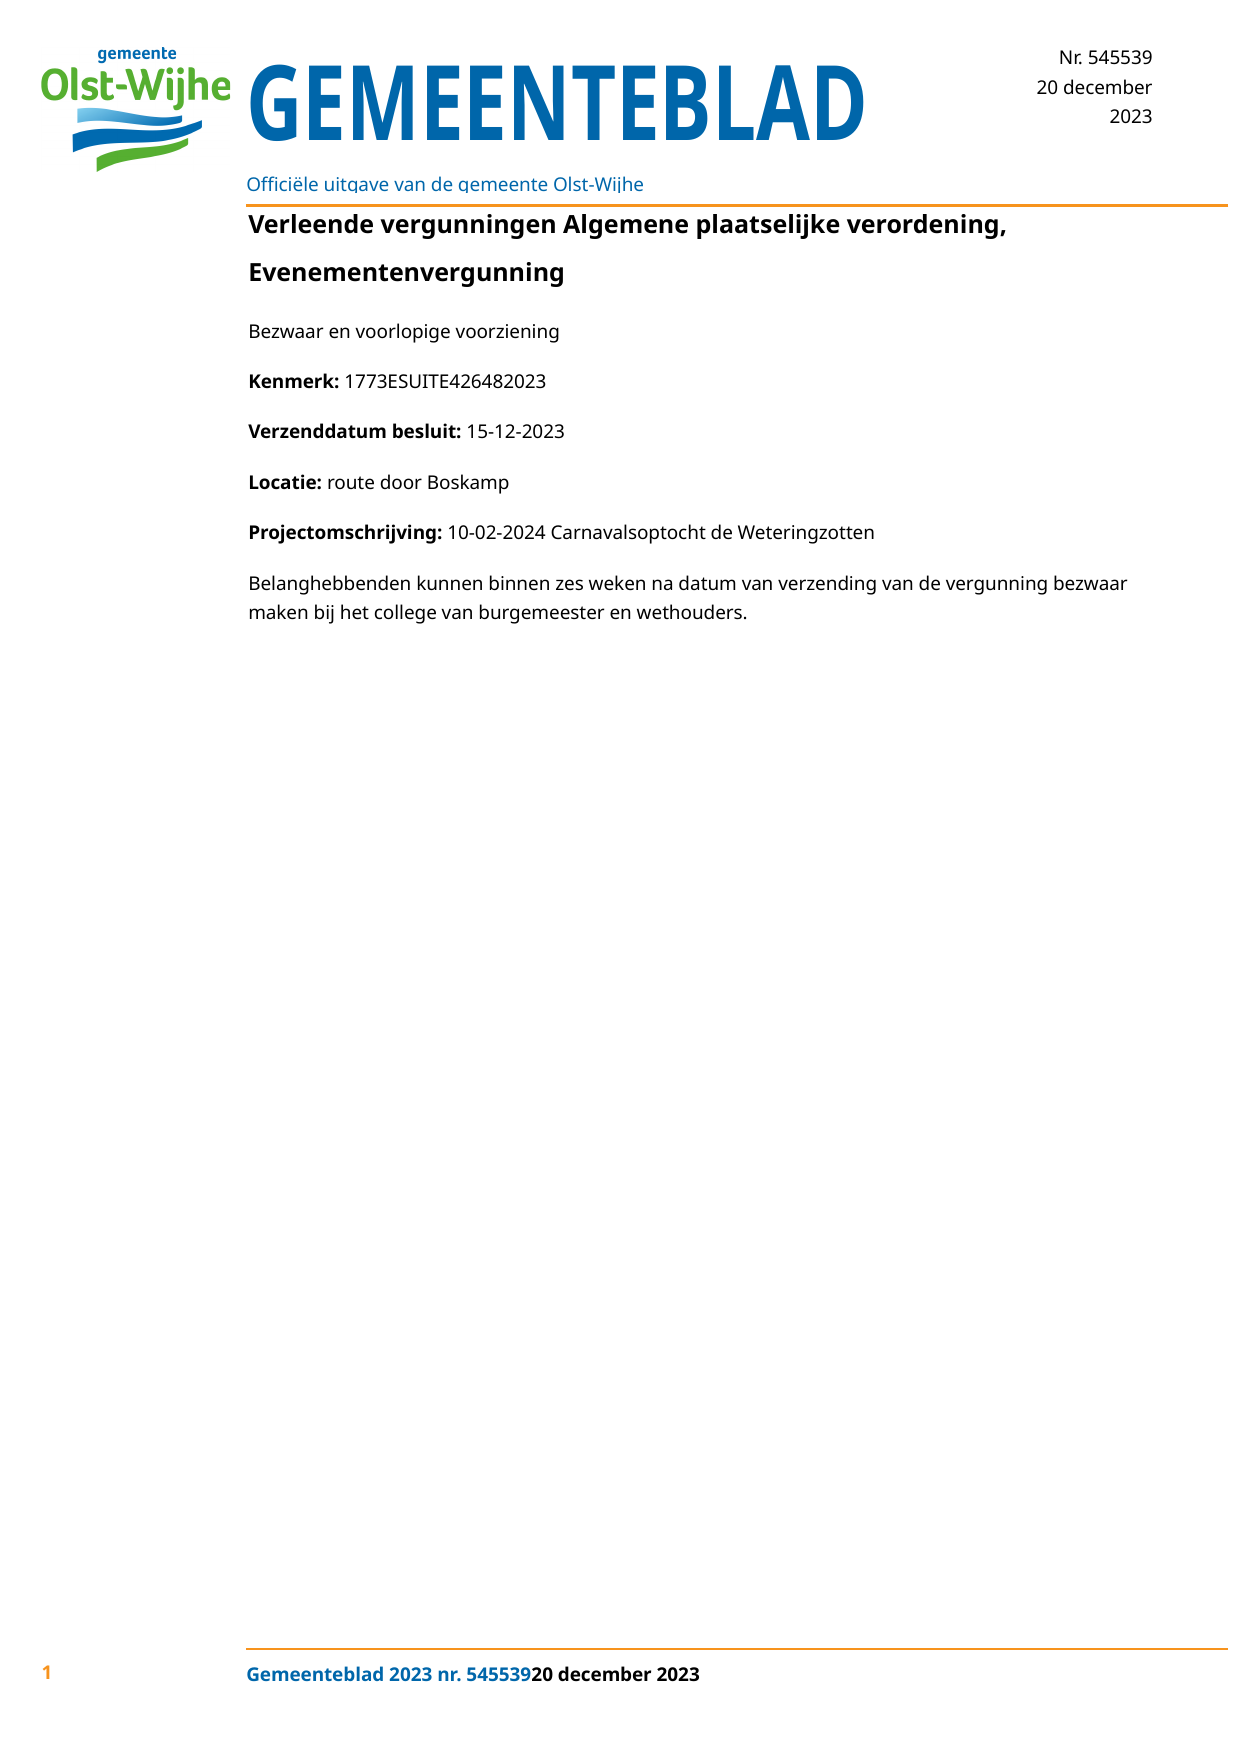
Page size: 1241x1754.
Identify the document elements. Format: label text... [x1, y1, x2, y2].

text Belanghebbenden kunnen binnen zes weken na datum van verzending van de vergunning bezwaar maken bij het college van burgemeester en wethouders. [248, 570, 1152, 625]
text Locatie: route door Boskamp [248, 469, 1152, 495]
text Kenmerk: 1773ESUITE426482023 [248, 368, 1152, 394]
text Verleende vergunningen Algemene plaatselijke verordening, Evenementenvergunning [248, 207, 1152, 288]
text Bezwaar en voorlopige voorziening [248, 318, 1152, 344]
text Projectomschrijving: 10-02-2024 Carnavalsoptocht de Weteringzotten [248, 519, 1152, 545]
text Verzenddatum besluit: 15-12-2023 [248, 419, 1152, 444]
picture [41, 47, 231, 172]
